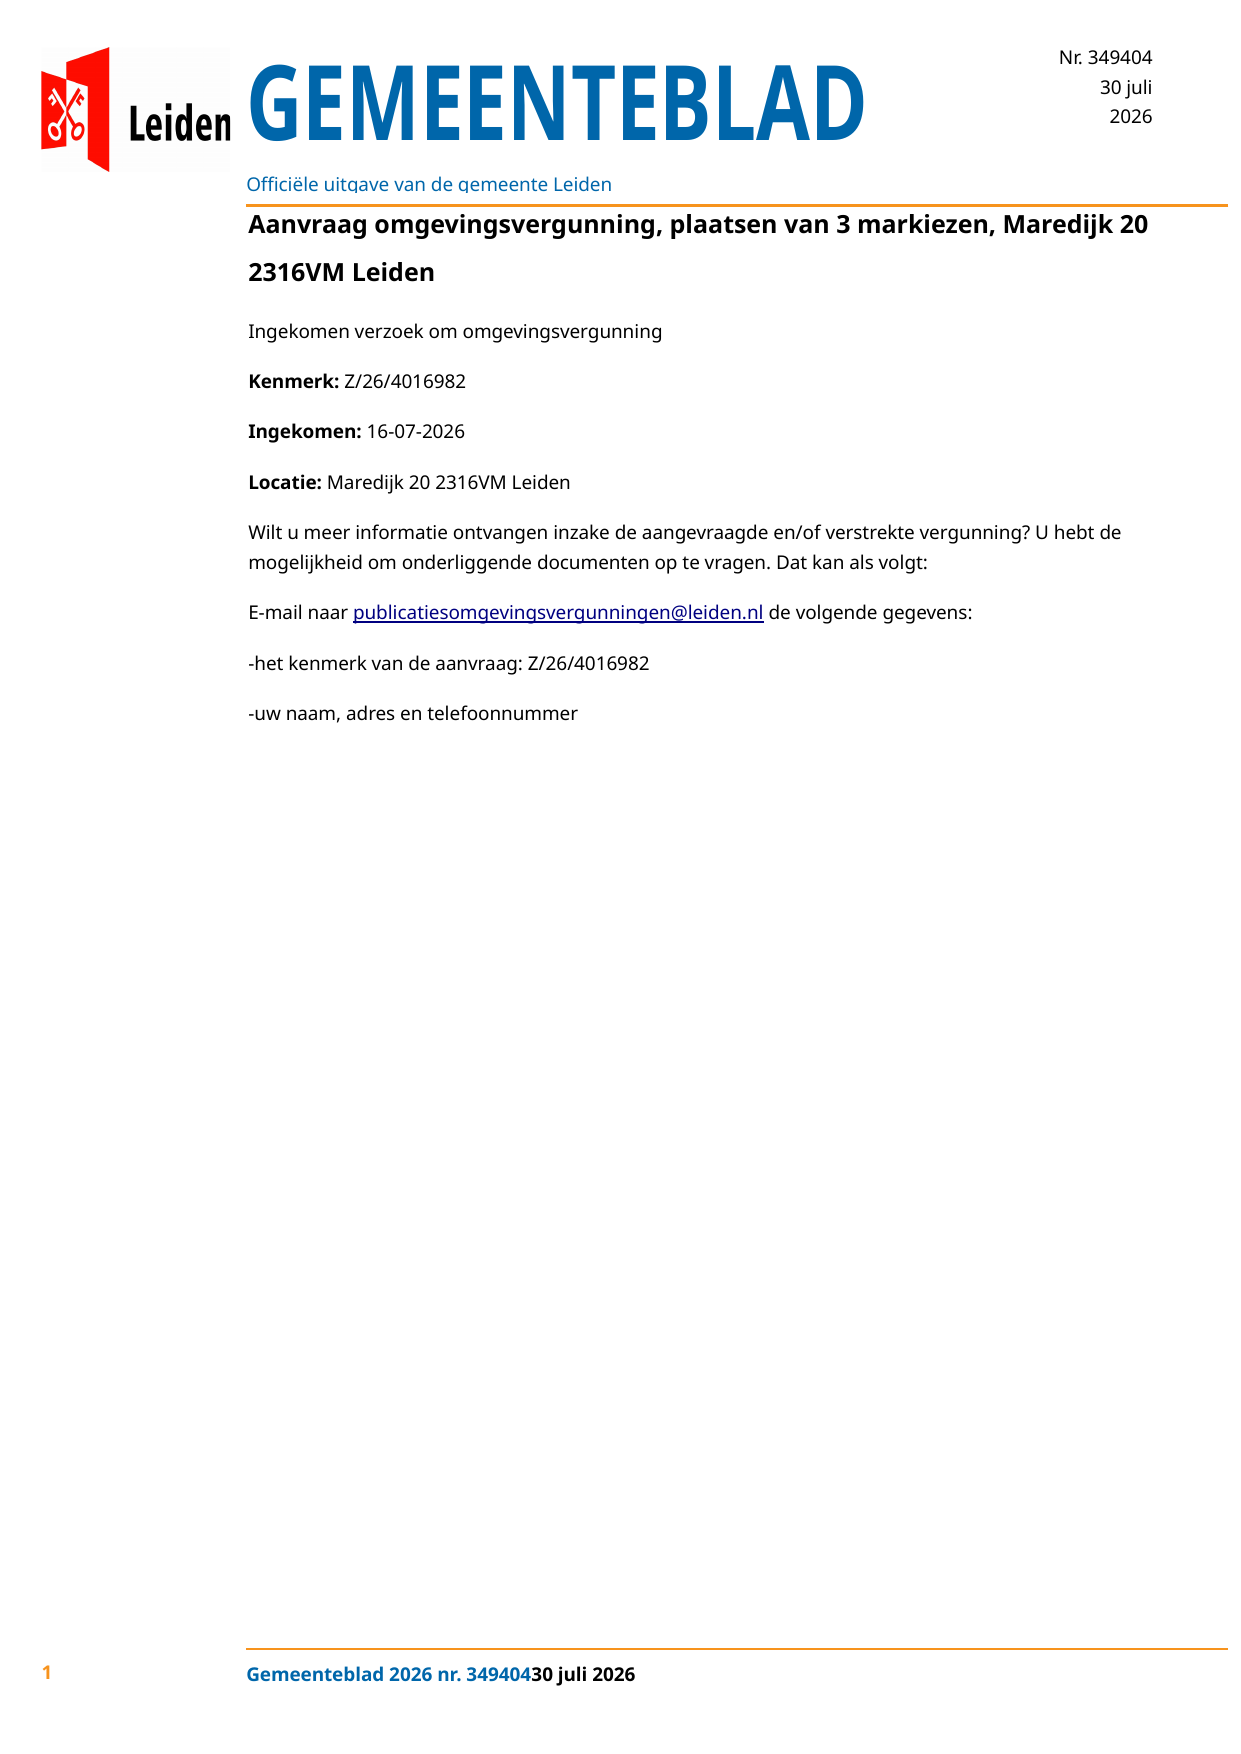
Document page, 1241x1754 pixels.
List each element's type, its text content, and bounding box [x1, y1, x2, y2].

text Aanvraag omgevingsvergunning, plaatsen van 3 markiezen, Maredijk 20 2316VM Leiden [248, 207, 1152, 288]
text Ingekomen verzoek om omgevingsvergunning [248, 318, 1152, 344]
text Wilt u meer informatie ontvangen inzake de aangevraagde en/of verstrekte vergunning? U hebt de mogelijkheid om onderliggende documenten op te vragen. Dat kan als volgt: [248, 519, 1152, 575]
picture [41, 47, 231, 172]
text -uw naam, adres en telefoonnummer [248, 700, 1152, 726]
text -het kenmerk van de aanvraag: Z/26/4016982 [248, 650, 1152, 676]
text Locatie: Maredijk 20 2316VM Leiden [248, 469, 1152, 495]
text E-mail naar publicatiesomgevingsvergunningen@leiden.nl de volgende gegevens: [248, 599, 1152, 625]
text Ingekomen: 16-07-2026 [248, 419, 1152, 444]
text Kenmerk: Z/26/4016982 [248, 368, 1152, 394]
